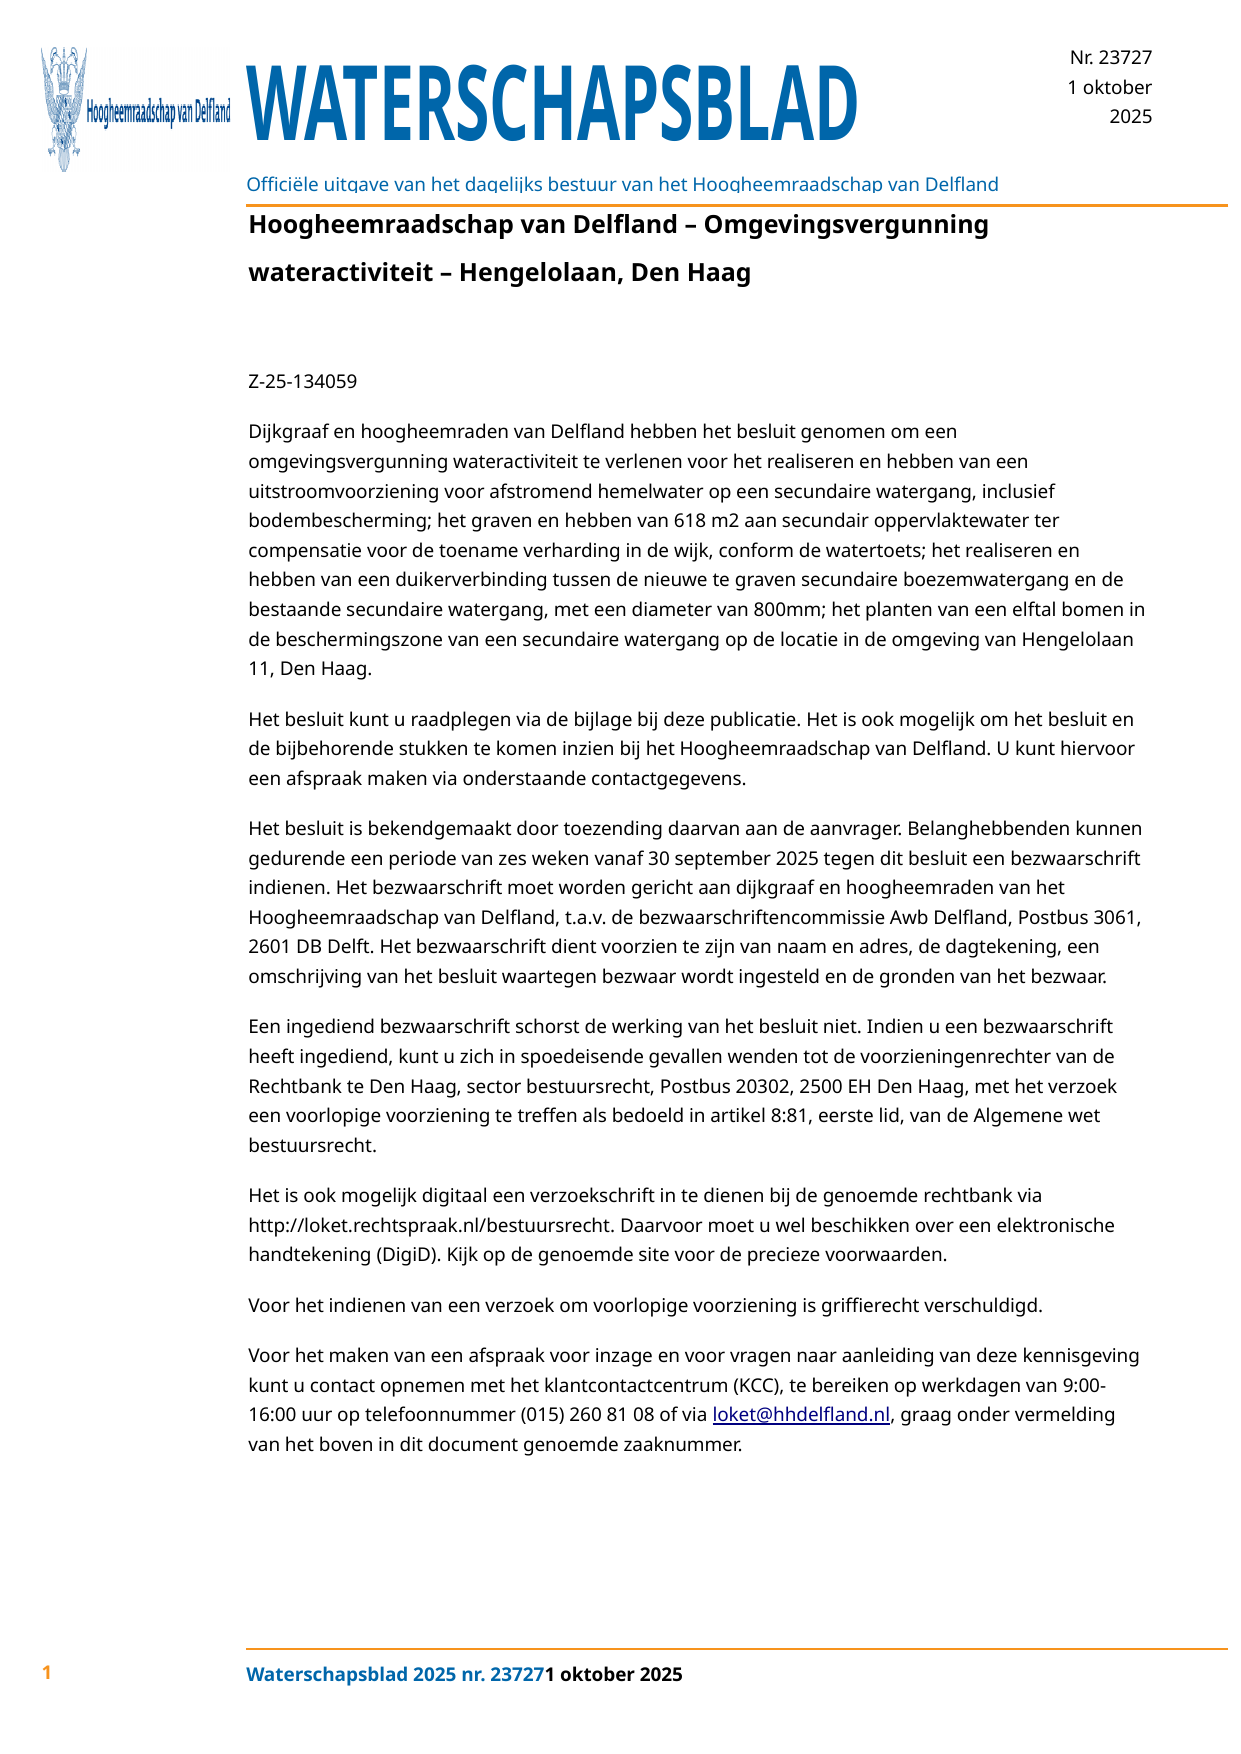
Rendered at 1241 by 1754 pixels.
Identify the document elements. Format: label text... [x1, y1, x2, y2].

picture [41, 47, 231, 172]
text Dijkgraaf en hoogheemraden van Delfland hebben het besluit genomen om een omgevingsvergunning wateractiviteit te verlenen voor het realiseren en hebben van een uitstroomvoorziening voor afstromend hemelwater op een secundaire watergang, inclusief bodembescherming; het graven en hebben van 618 m2 aan secundair oppervlaktewater ter compensatie voor de toename verharding in de wijk, conform de watertoets; het realiseren en hebben van een duikerverbinding tussen de nieuwe te graven secundaire boezemwatergang en de bestaande secundaire watergang, met een diameter van 800mm; het planten van een elftal bomen in de beschermingszone van een secundaire watergang op de locatie in de omgeving van Hengelolaan 11, Den Haag. [248, 419, 1152, 681]
text Voor het indienen van een verzoek om voorlopige voorziening is griffierecht verschuldigd. [248, 1292, 1152, 1318]
text Voor het maken van een afspraak voor inzage en voor vragen naar aanleiding van deze kennisgeving kunt u contact opnemen met het klantcontactcentrum (KCC), te bereiken op werkdagen van 9:00-16:00 uur op telefoonnummer (015) 260 81 08 of via loket@hhdelfland.nl, graag onder vermelding van het boven in dit document genoemde zaaknummer. [248, 1342, 1152, 1457]
text Hoogheemraadschap van Delfland – Omgevingsvergunning wateractiviteit – Hengelolaan, Den Haag [248, 207, 1152, 288]
text Een ingediend bezwaarschrift schorst de werking van het besluit niet. Indien u een bezwaarschrift heeft ingediend, kunt u zich in spoedeisende gevallen wenden tot de voorzieningenrechter van de Rechtbank te Den Haag, sector bestuursrecht, Postbus 20302, 2500 EH Den Haag, met het verzoek een voorlopige voorziening te treffen als bedoeld in artikel 8:81, eerste lid, van de Algemene wet bestuursrecht. [248, 1014, 1152, 1158]
text Het besluit is bekendgemaakt door toezending daarvan aan de aanvrager. Belanghebbenden kunnen gedurende een periode van zes weken vanaf 30 september 2025 tegen dit besluit een bezwaarschrift indienen. Het bezwaarschrift moet worden gericht aan dijkgraaf en hoogheemraden van het Hoogheemraadschap van Delfland, t.a.v. de bezwaarschriftencommissie Awb Delfland, Postbus 3061, 2601 DB Delft. Het bezwaarschrift dient voorzien te zijn van naam en adres, de dagtekening, een omschrijving van het besluit waartegen bezwaar wordt ingesteld en de gronden van het bezwaar. [248, 815, 1152, 989]
text Het is ook mogelijk digitaal een verzoekschrift in te dienen bij de genoemde rechtbank via http://loket.rechtspraak.nl/bestuursrecht. Daarvoor moet u wel beschikken over een elektronische handtekening (DigiD). Kijk op de genoemde site voor de precieze voorwaarden. [248, 1182, 1152, 1267]
text Z-25-134059 [248, 368, 1152, 394]
text Het besluit kunt u raadplegen via de bijlage bij deze publicatie. Het is ook mogelijk om het besluit en de bijbehorende stukken te komen inzien bij het Hoogheemraadschap van Delfland. U kunt hiervoor een afspraak maken via onderstaande contactgegevens. [248, 706, 1152, 791]
